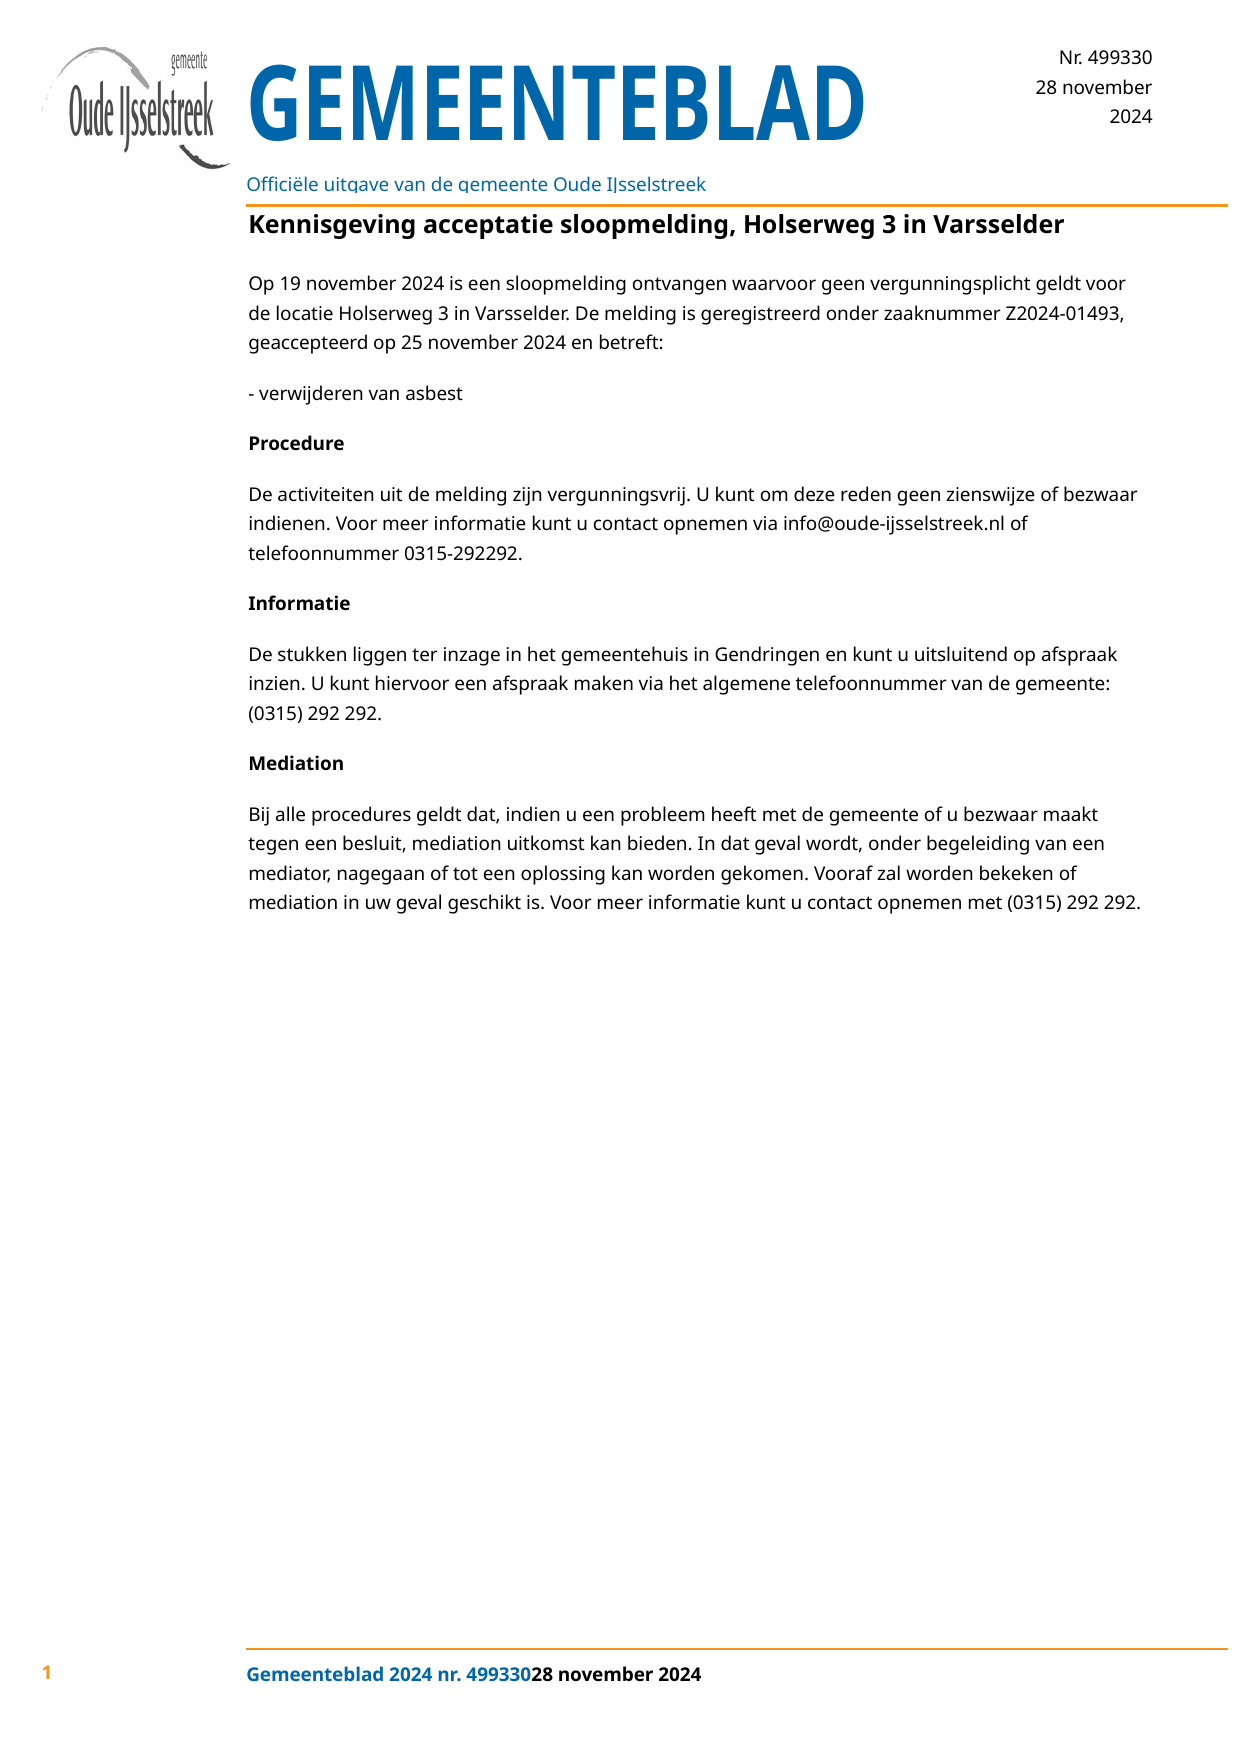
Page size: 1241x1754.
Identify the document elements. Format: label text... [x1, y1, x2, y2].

text Bij alle procedures geldt dat, indien u een probleem heeft met de gemeente of u bezwaar maakt tegen een besluit, mediation uitkomst kan bieden. In dat geval wordt, onder begeleiding van een mediator, nagegaan of tot een oplossing kan worden gekomen. Vooraf zal worden bekeken of mediation in uw geval geschikt is. Voor meer informatie kunt u contact opnemen met (0315) 292 292. [248, 801, 1152, 915]
text Informatie [248, 590, 1152, 616]
text Op 19 november 2024 is een sloopmelding ontvangen waarvoor geen vergunningsplicht geldt voor de locatie Holserweg 3 in Varsselder. De melding is geregistreerd onder zaaknummer Z2024-01493, geaccepteerd op 25 november 2024 en betreft: [248, 270, 1152, 355]
text De activiteiten uit de melding zijn vergunningsvrij. U kunt om deze reden geen zienswijze of bezwaar indienen. Voor meer informatie kunt u contact opnemen via info@oude-ijsselstreek.nl of telefoonnummer 0315-292292. [248, 481, 1152, 566]
text Mediation [248, 750, 1152, 776]
text - verwijderen van asbest [248, 380, 1152, 406]
text Kennisgeving acceptatie sloopmelding, Holserweg 3 in Varsselder [248, 207, 1152, 241]
text Procedure [248, 430, 1152, 456]
picture [41, 47, 231, 172]
text De stukken liggen ter inzage in het gemeentehuis in Gendringen en kunt u uitsluitend op afspraak inzien. U kunt hiervoor een afspraak maken via het algemene telefoonnummer van de gemeente: (0315) 292 292. [248, 641, 1152, 726]
